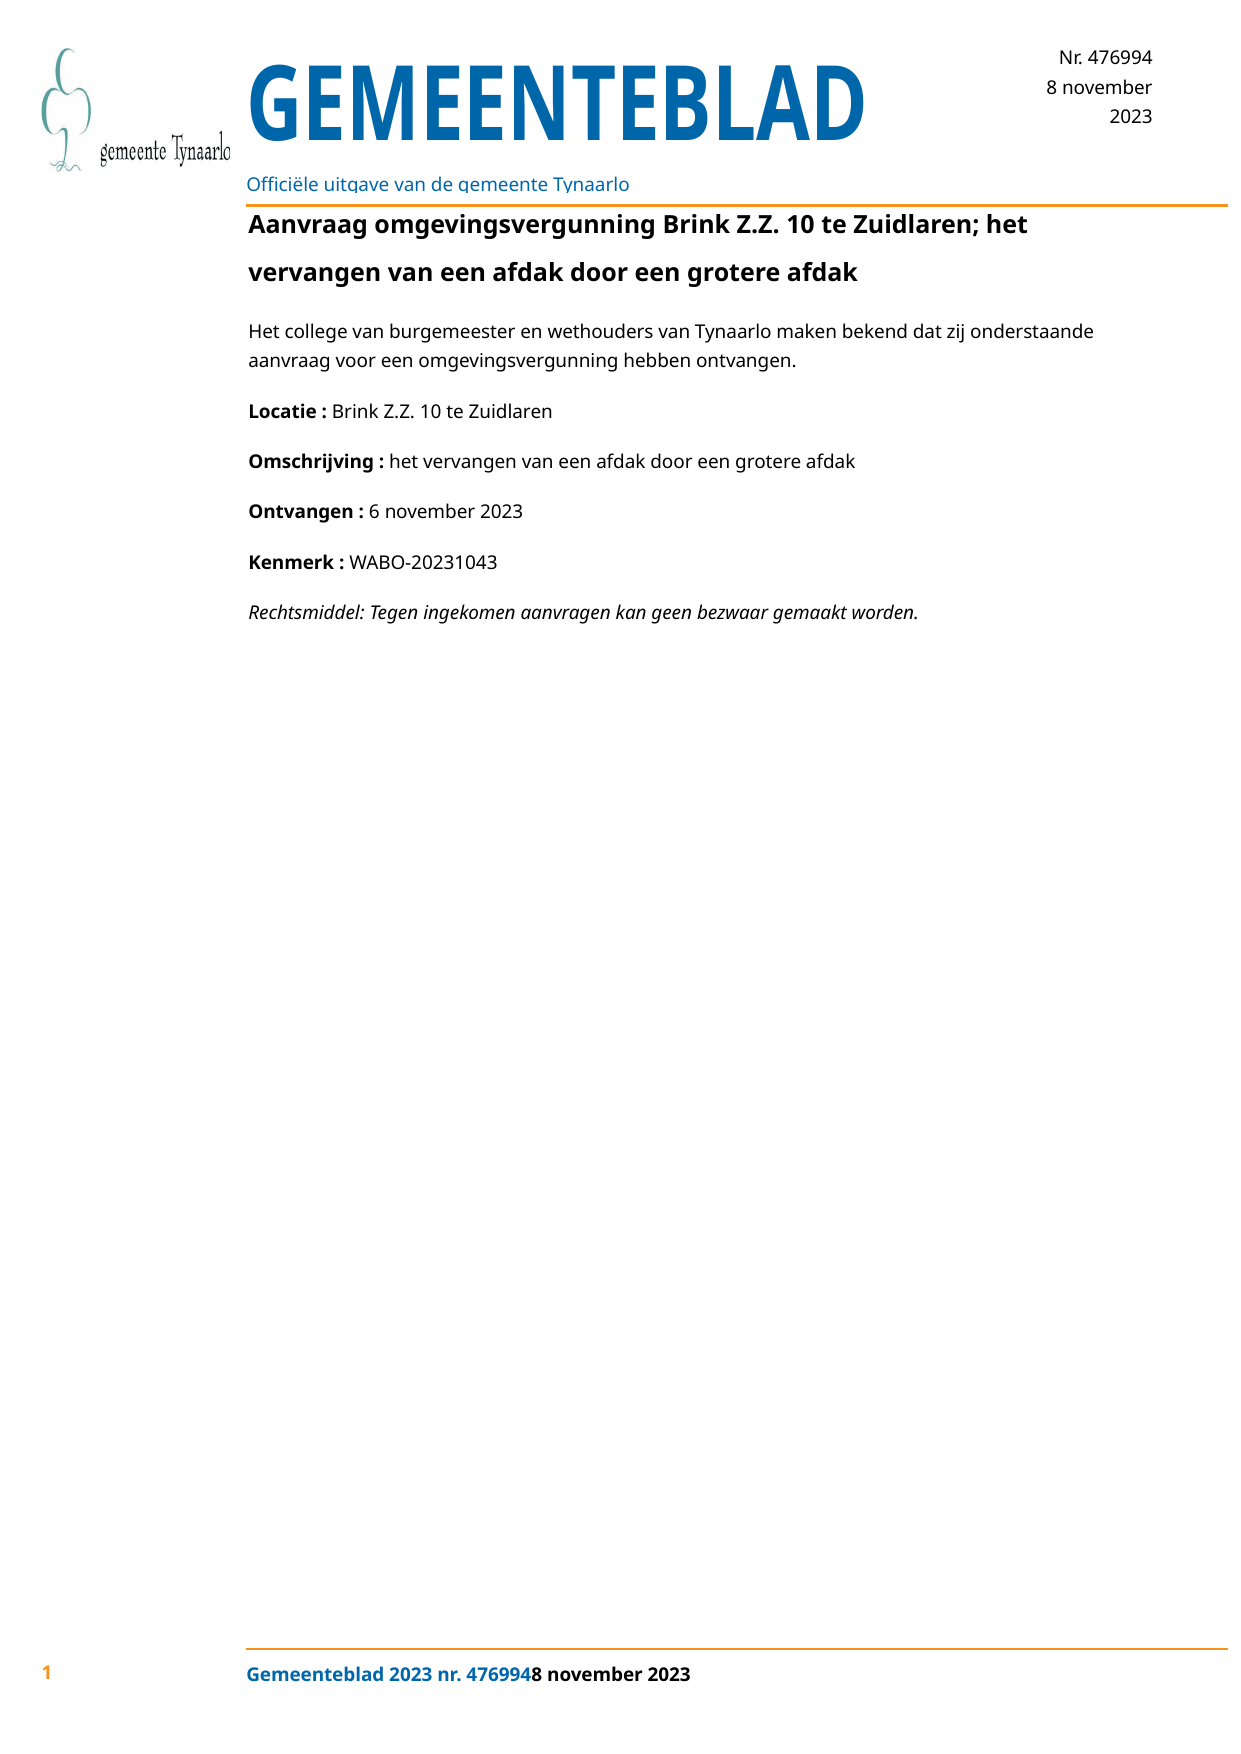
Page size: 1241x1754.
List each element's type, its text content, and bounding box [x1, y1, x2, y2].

text Het college van burgemeester en wethouders van Tynaarlo maken bekend dat zij onderstaande aanvraag voor een omgevingsvergunning hebben ontvangen. [248, 318, 1152, 373]
text Ontvangen : 6 november 2023 [248, 499, 1152, 524]
text Rechtsmiddel: Tegen ingekomen aanvragen kan geen bezwaar gemaakt worden. [248, 599, 1152, 625]
picture [41, 47, 231, 172]
text Omschrijving : het vervangen van een afdak door een grotere afdak [248, 448, 1152, 474]
text Aanvraag omgevingsvergunning Brink Z.Z. 10 te Zuidlaren; het vervangen van een afdak door een grotere afdak [248, 207, 1152, 288]
text Kenmerk : WABO-20231043 [248, 549, 1152, 575]
text Locatie : Brink Z.Z. 10 te Zuidlaren [248, 398, 1152, 424]
